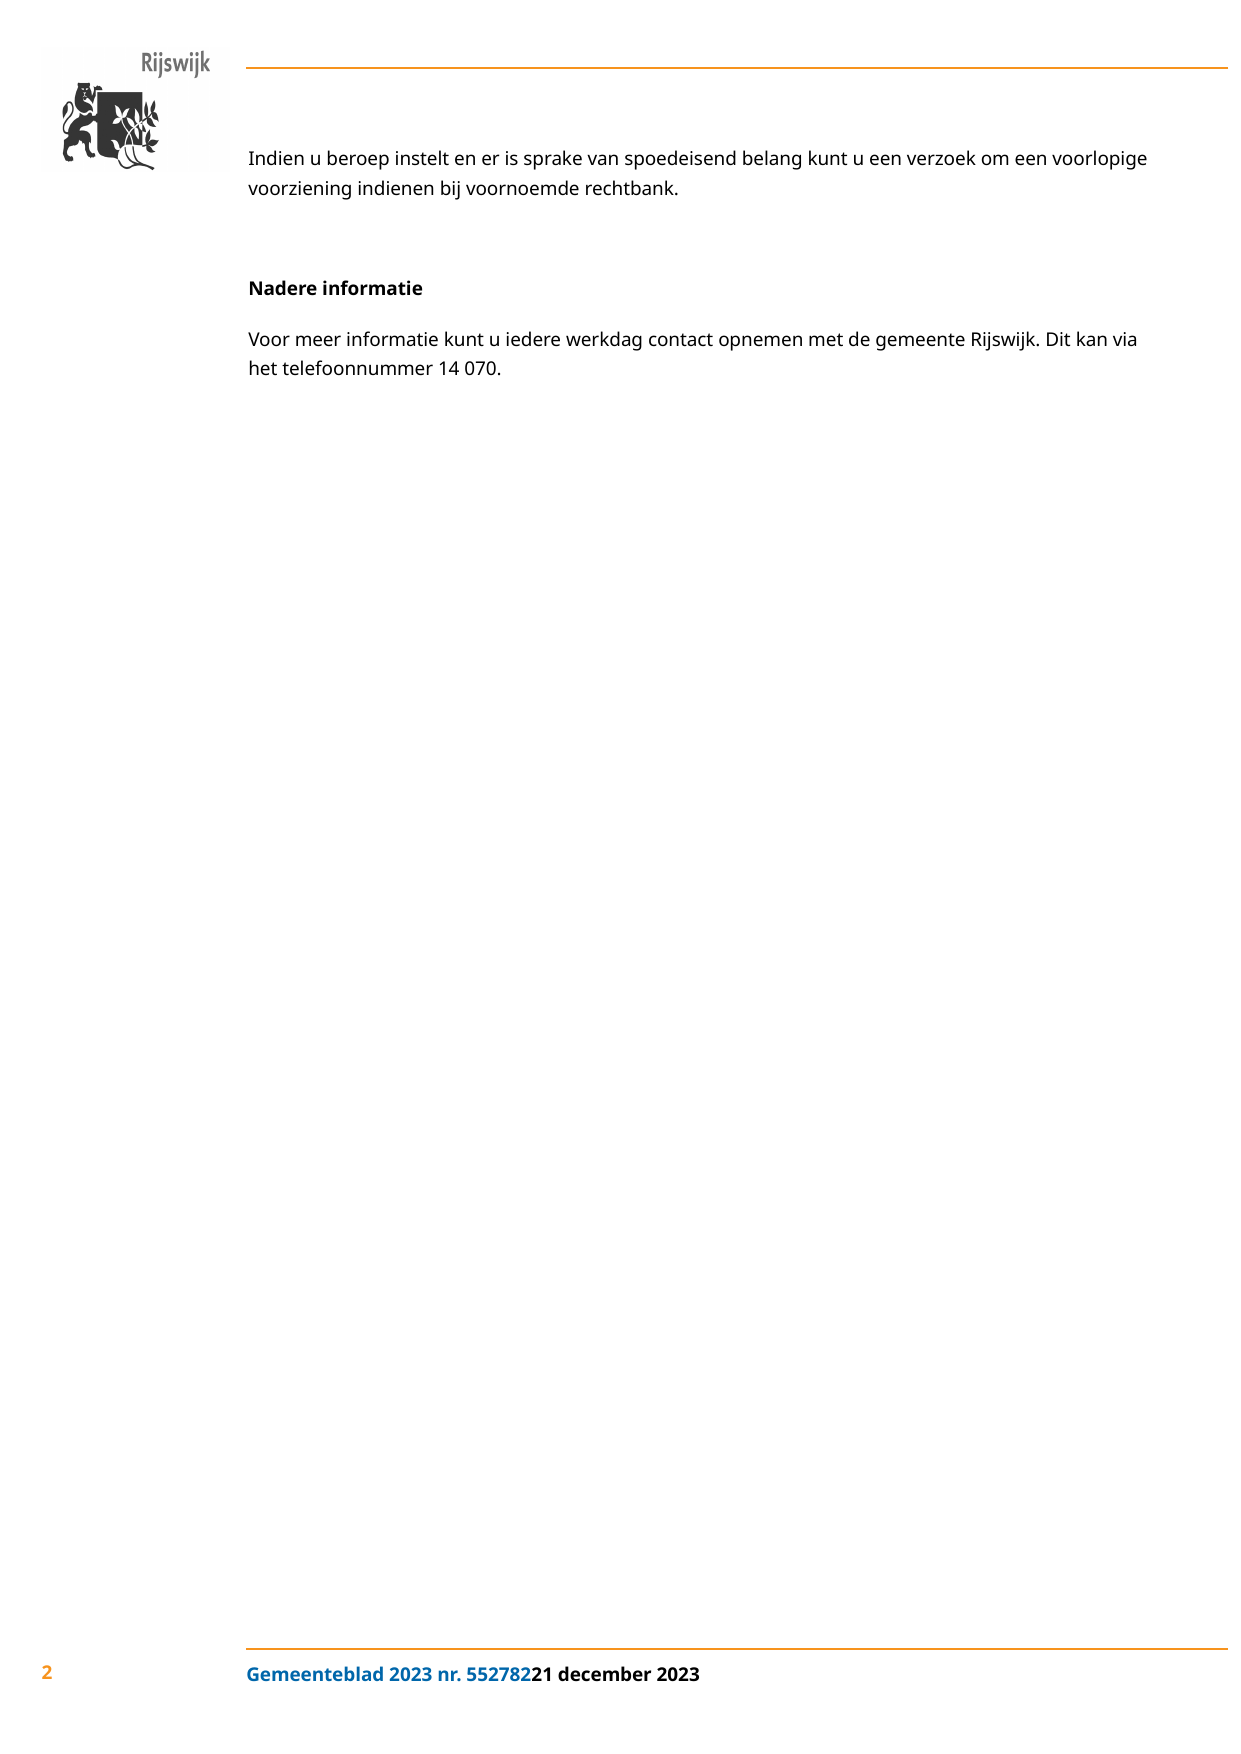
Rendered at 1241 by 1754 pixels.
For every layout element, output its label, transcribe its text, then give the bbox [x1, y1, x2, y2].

text Voor meer informatie kunt u iedere werkdag contact opnemen met de gemeente Rijswijk. Dit kan via het telefoonnummer 14 070. [248, 326, 1152, 381]
picture [41, 47, 231, 172]
text Nadere informatie [248, 276, 1152, 301]
text Indien u beroep instelt en er is sprake van spoedeisend belang kunt u een verzoek om een voorlopige voorziening indienen bij voornoemde rechtbank. [248, 145, 1152, 201]
